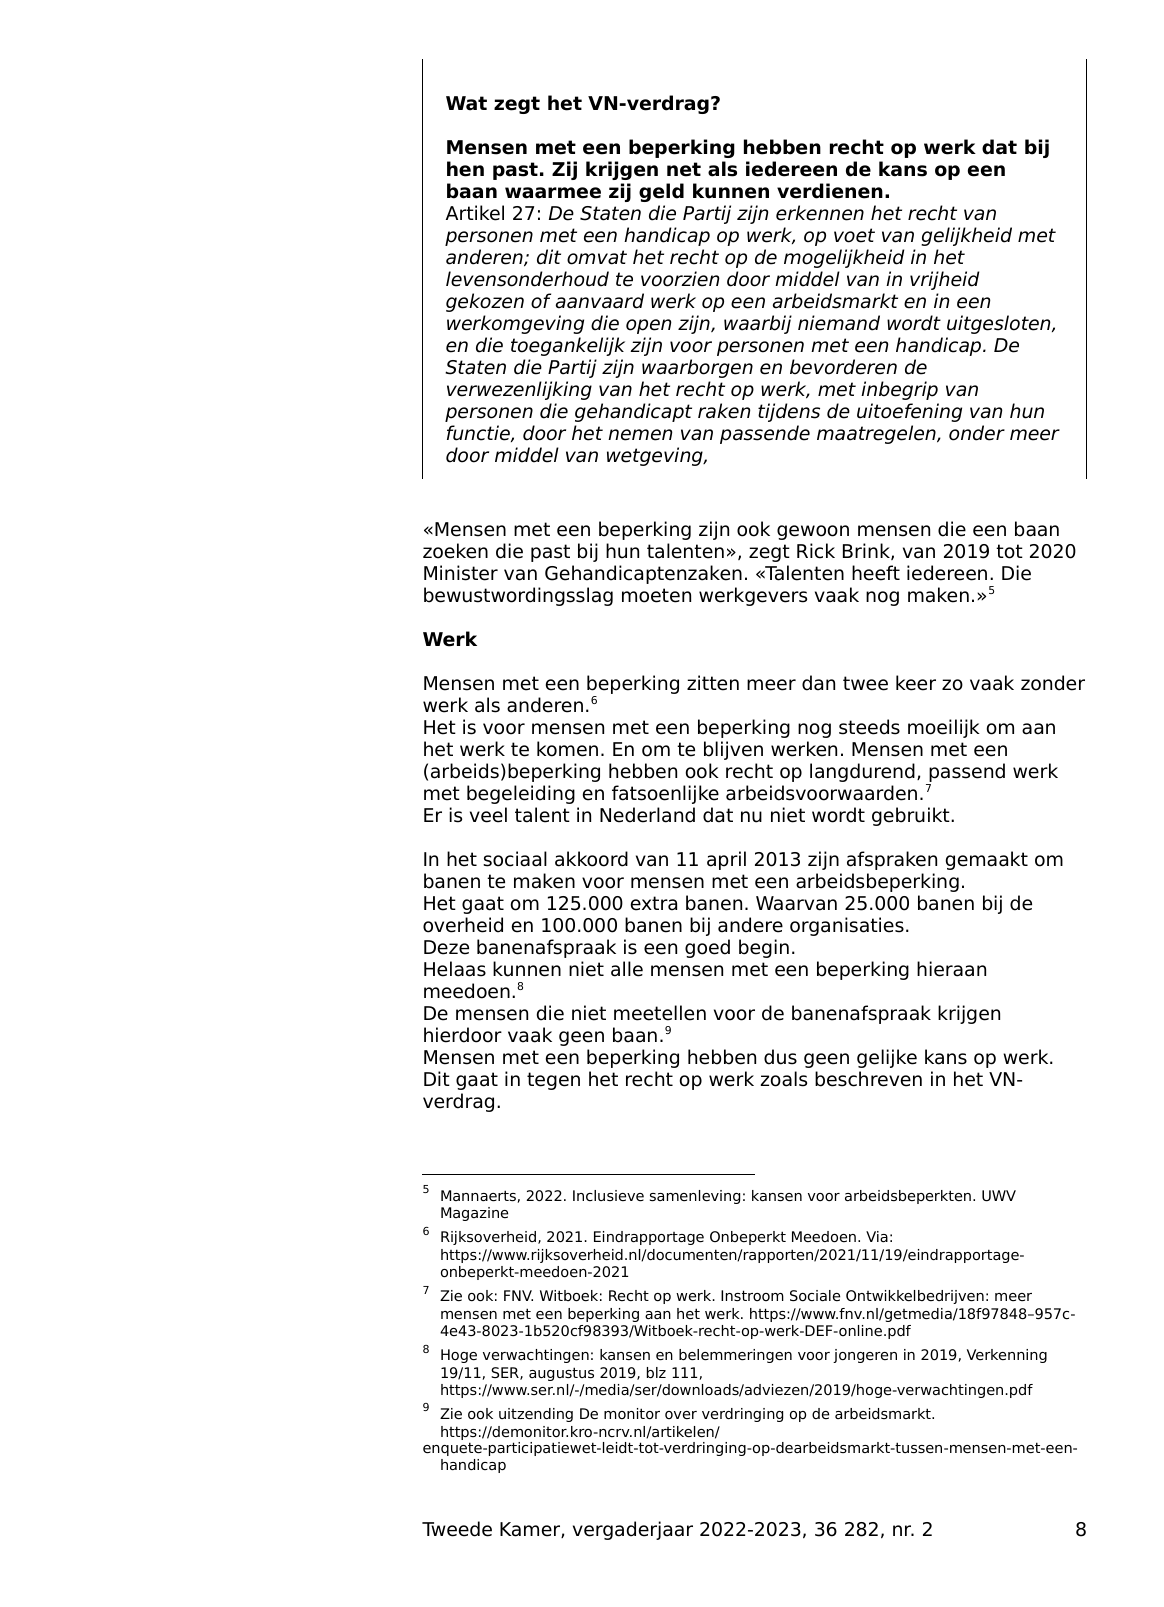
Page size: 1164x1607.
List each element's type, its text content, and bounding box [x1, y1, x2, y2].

text Dit gaat in tegen het recht op werk zoals beschreven in het VN-verdrag. [422, 1069, 1087, 1113]
subtitle Werk [422, 629, 1087, 651]
text Het is voor mensen met een beperking nog steeds moeilijk om aan het werk te komen. En om te blijven werken. Mensen met een (arbeids)beperking hebben ook recht op langdurend, passend werk met begeleiding en fatsoenlijke arbeidsvoorwaarden. [422, 717, 1087, 805]
text Zie ook: FNV. Witboek: Recht op werk. Instroom Sociale Ontwikkelbedrijven: meer mensen met een beperking aan het werk. https://www.fnv.nl/getmedia/18f97848–957c-4e43-8023-1b520cf98393/Witboek-recht-op-werk-DEF-online.pdf [422, 1284, 1087, 1340]
text «Mensen met een beperking zijn ook gewoon mensen die een baan zoeken die past bij hun talenten», zegt Rick Brink, van 2019 tot 2020 Minister van Gehandicaptenzaken. «Talenten heeft iedereen. Die bewustwordingsslag moeten werkgevers vaak nog maken.» [422, 518, 1087, 606]
text In het sociaal akkoord van 11 april 2013 zijn afspraken gemaakt om banen te maken voor mensen met een arbeidsbeperking. [422, 849, 1087, 893]
text enquete-participatiewet-leidt-tot-verdringing-op-dearbeidsmarkt-tussen-mensen-met-een-handicap [422, 1441, 1087, 1474]
text De mensen die niet meetellen voor de banenafspraak krijgen hierdoor vaak geen baan. [422, 1003, 1087, 1047]
text Deze banenafspraak is een goed begin. [422, 937, 1087, 959]
text Mensen met een beperking hebben dus geen gelijke kans op werk. [422, 1047, 1087, 1069]
text Mannaerts, 2022. Inclusieve samenleving: kansen voor arbeidsbeperkten. UWV Magazine [422, 1183, 1087, 1222]
text Zie ook uitzending De monitor over verdringing op de arbeidsmarkt. https://demonitor.kro-ncrv.nl/artikelen/ [422, 1402, 1087, 1441]
text Het gaat om 125.000 extra banen. Waarvan 25.000 banen bij de overheid en 100.000 banen bij andere organisaties. [422, 893, 1087, 937]
text Er is veel talent in Nederland dat nu niet wordt gebruikt. [422, 805, 1087, 827]
text Mensen met een beperking zitten meer dan twee keer zo vaak zonder werk als anderen. [422, 673, 1087, 717]
text Hoge verwachtingen: kansen en belemmeringen voor jongeren in 2019, Verkenning 19/11, SER, augustus 2019, blz 111, https://www.ser.nl/-/media/ser/downloads/adviezen/2019/hoge-verwachtingen.pdf [422, 1343, 1087, 1399]
table_header Wat zegt het VN-verdrag? Mensen met een beperking hebben recht op werk dat bij hen past. Zij krijgen net als iedereen de kans op een baan waarmee zij geld kunnen verdienen. Artikel 27: De Staten die Partij zijn erkennen het recht van personen met een handicap op werk, op voet van gelijkheid met anderen; dit omvat het recht op de mogelijkheid in het levensonderhoud te voorzien door middel van in vrijheid gekozen of aanvaard werk op een arbeidsmarkt en in een werkomgeving die open zijn, waarbij niemand wordt uitgesloten, en die toegankelijk zijn voor personen met een handicap. De Staten die Partij zijn waarborgen en bevorderen de verwezenlijking van het recht op werk, met inbegrip van personen die gehandicapt raken tijdens de uitoefening van hun functie, door het nemen van passende maatregelen, onder meer door middel van wetgeving, [423, 59, 1086, 479]
text Rijksoverheid, 2021. Eindrapportage Onbeperkt Meedoen. Via: https://www.rijksoverheid.nl/documenten/rapporten/2021/11/19/eindrapportage-onbeperkt-meedoen-2021 [422, 1225, 1087, 1281]
text Helaas kunnen niet alle mensen met een beperking hieraan meedoen. [422, 959, 1087, 1003]
